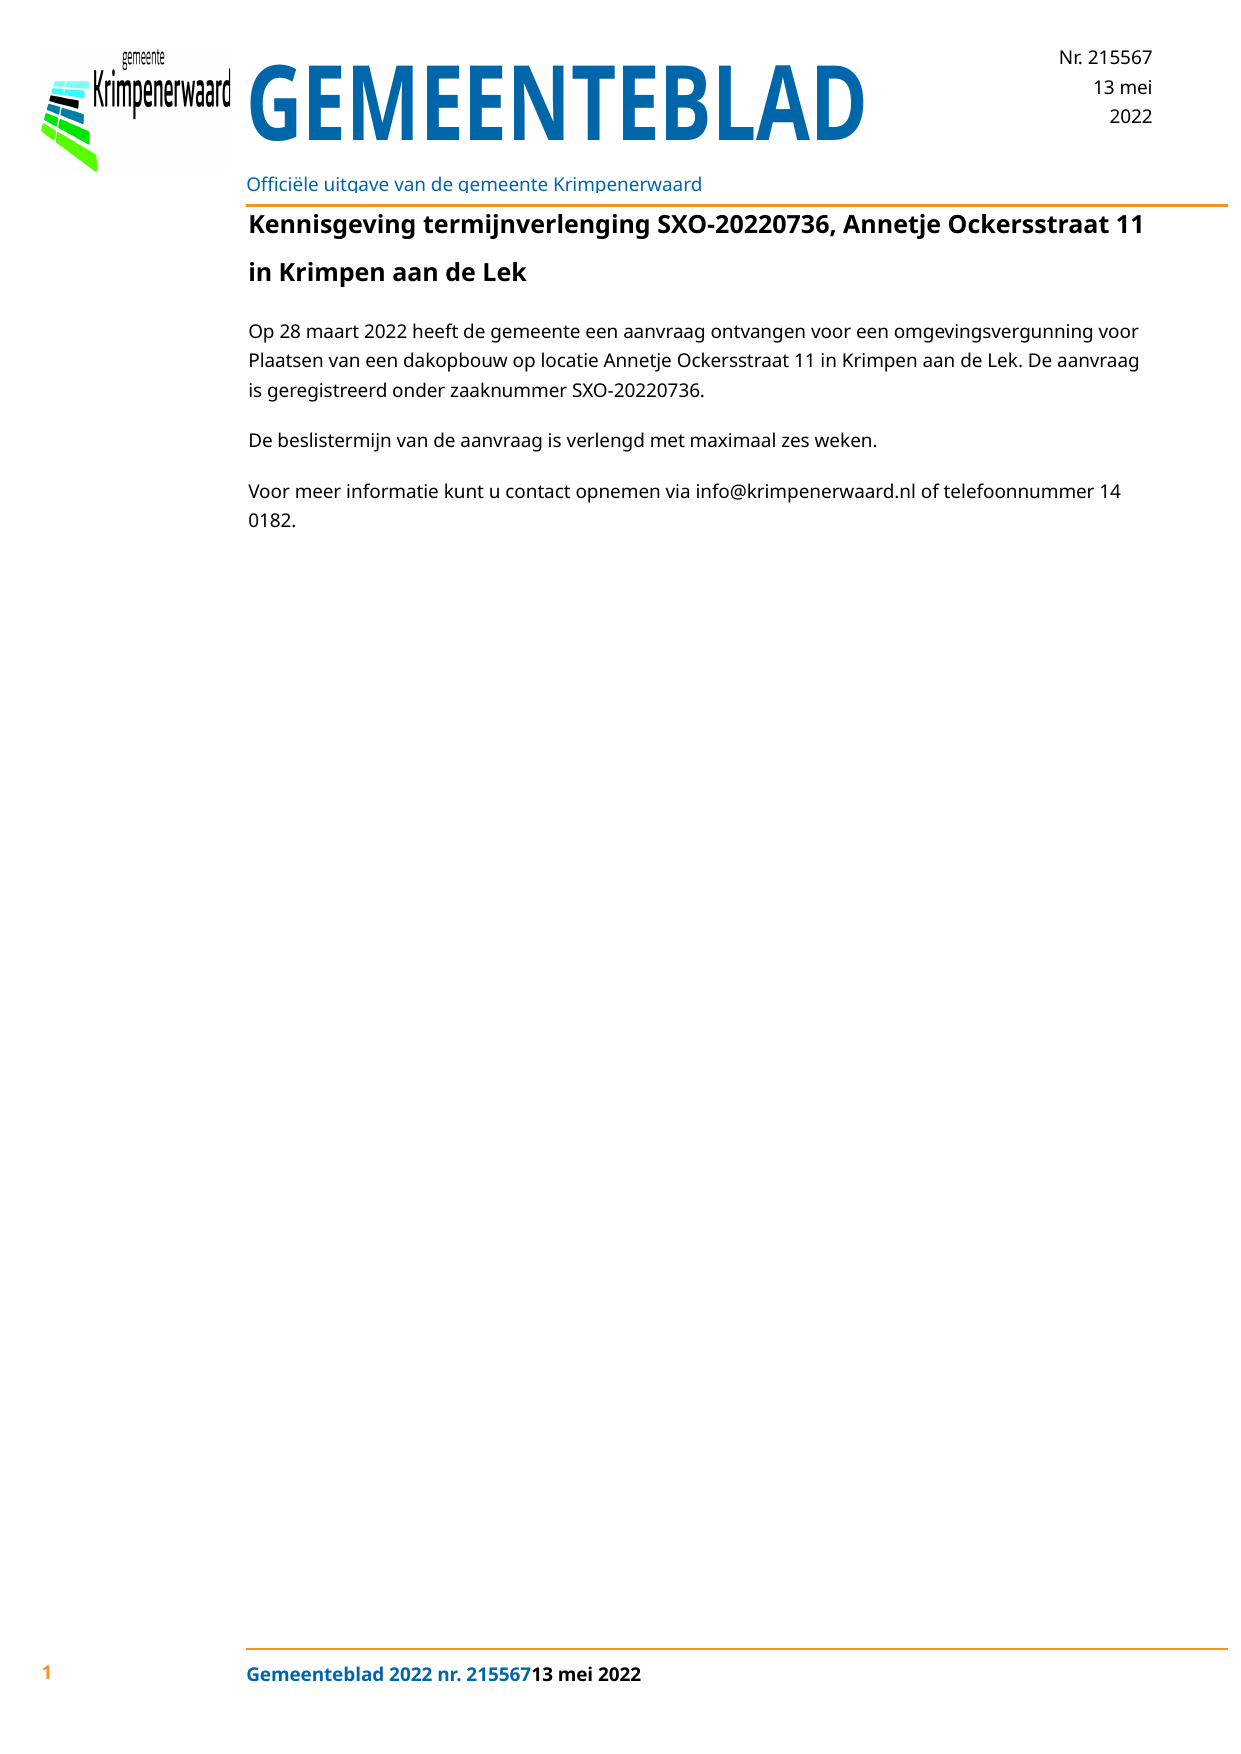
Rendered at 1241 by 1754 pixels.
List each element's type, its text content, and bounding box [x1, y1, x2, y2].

picture [41, 47, 231, 172]
text Voor meer informatie kunt u contact opnemen via info@krimpenerwaard.nl of telefoonnummer 14 0182. [248, 478, 1152, 533]
text De beslistermijn van de aanvraag is verlengd met maximaal zes weken. [248, 427, 1152, 453]
text Kennisgeving termijnverlenging SXO-20220736, Annetje Ockersstraat 11 in Krimpen aan de Lek [248, 207, 1152, 288]
text Op 28 maart 2022 heeft de gemeente een aanvraag ontvangen voor een omgevingsvergunning voor Plaatsen van een dakopbouw op locatie Annetje Ockersstraat 11 in Krimpen aan de Lek. De aanvraag is geregistreerd onder zaaknummer SXO-20220736. [248, 318, 1152, 403]
